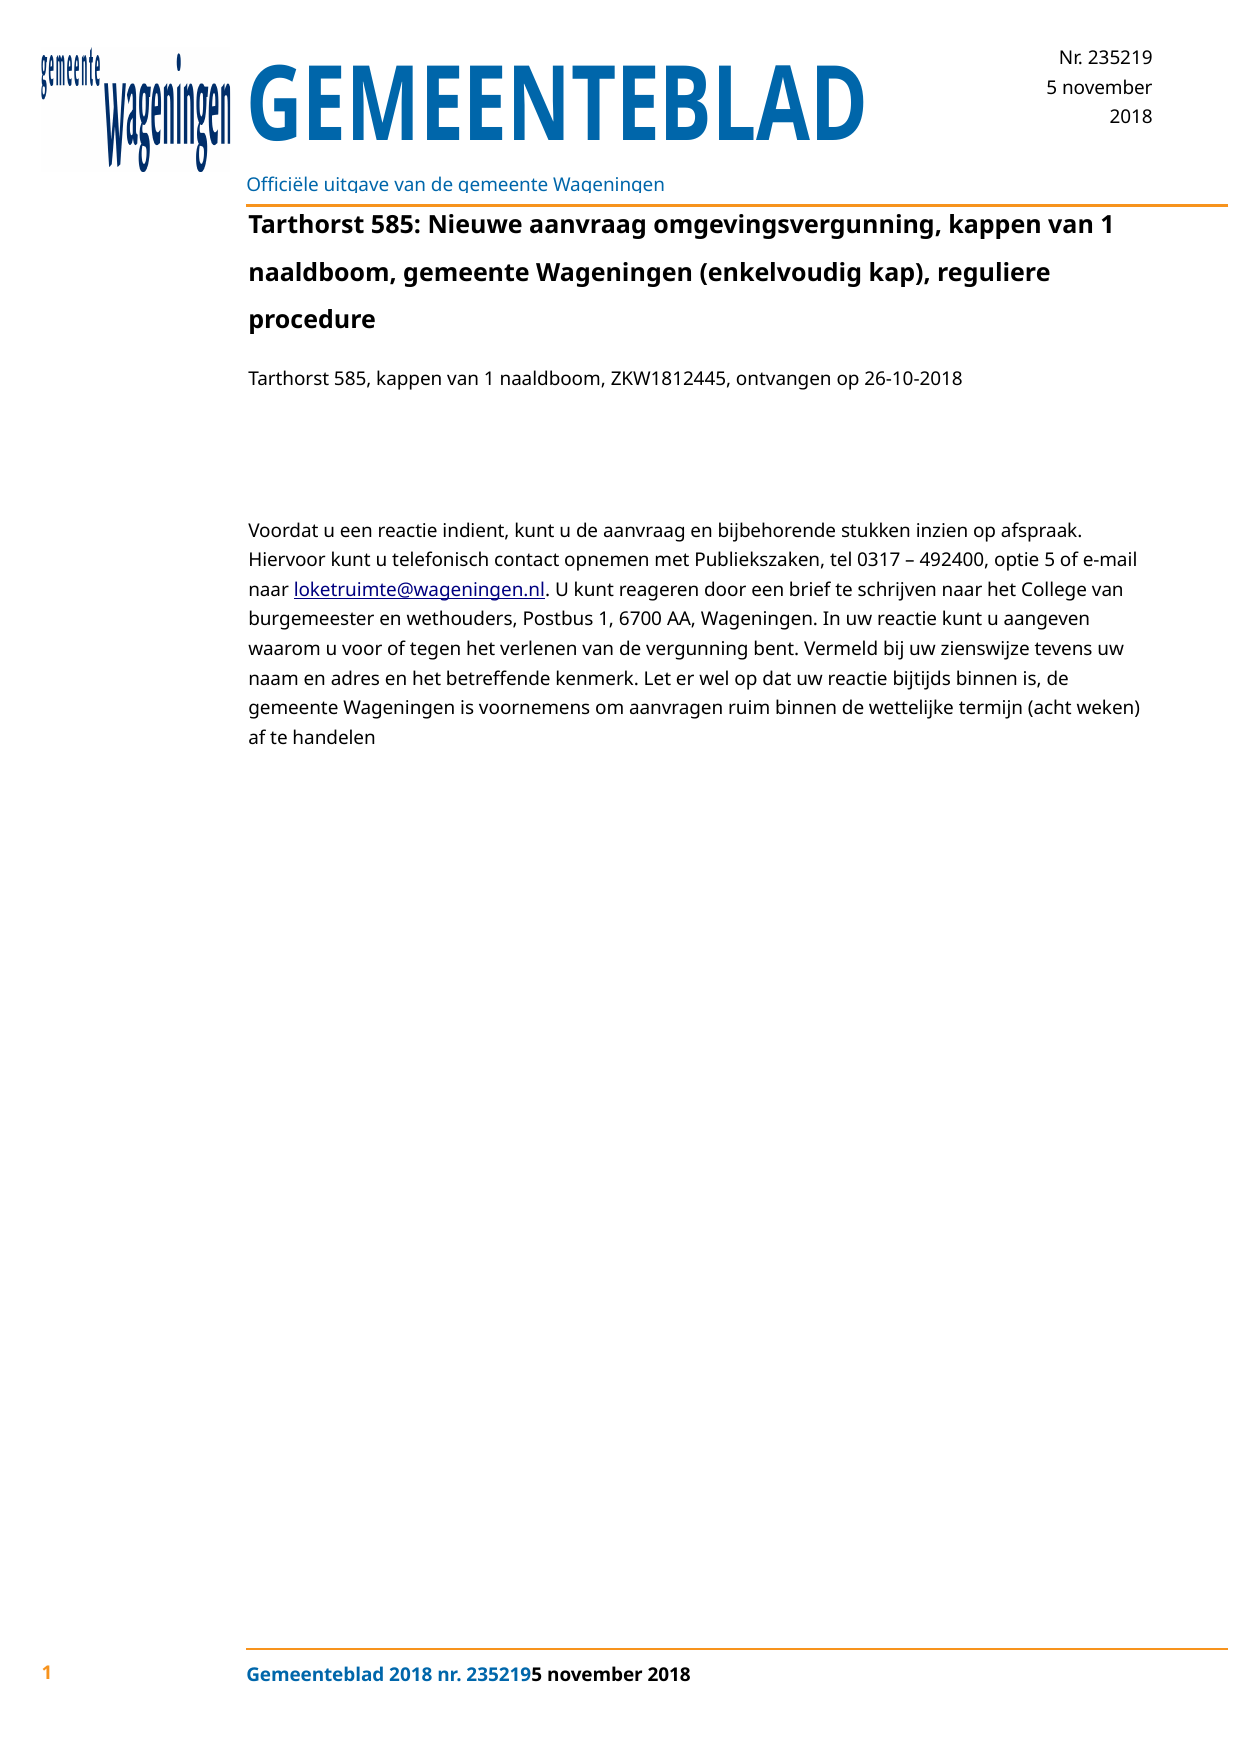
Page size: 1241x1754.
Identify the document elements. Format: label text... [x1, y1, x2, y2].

text Tarthorst 585: Nieuwe aanvraag omgevingsvergunning, kappen van 1 naaldboom, gemeente Wageningen (enkelvoudig kap), reguliere procedure [248, 207, 1152, 336]
text Tarthorst 585, kappen van 1 naaldboom, ZKW1812445, ontvangen op 26-10-2018 [248, 366, 1152, 391]
picture [41, 47, 231, 172]
text Voordat u een reactie indient, kunt u de aanvraag en bijbehorende stukken inzien op afspraak. Hiervoor kunt u telefonisch contact opnemen met Publiekszaken, tel 0317 – 492400, optie 5 of e-mail naar loketruimte@wageningen.nl. U kunt reageren door een brief te schrijven naar het College van burgemeester en wethouders, Postbus 1, 6700 AA, Wageningen. In uw reactie kunt u aangeven waarom u voor of tegen het verlenen van de vergunning bent. Vermeld bij uw zienswijze tevens uw naam en adres en het betreffende kenmerk. Let er wel op dat uw reactie bijtijds binnen is, de gemeente Wageningen is voornemens om aanvragen ruim binnen de wettelijke termijn (acht weken) af te handelen [248, 517, 1152, 749]
